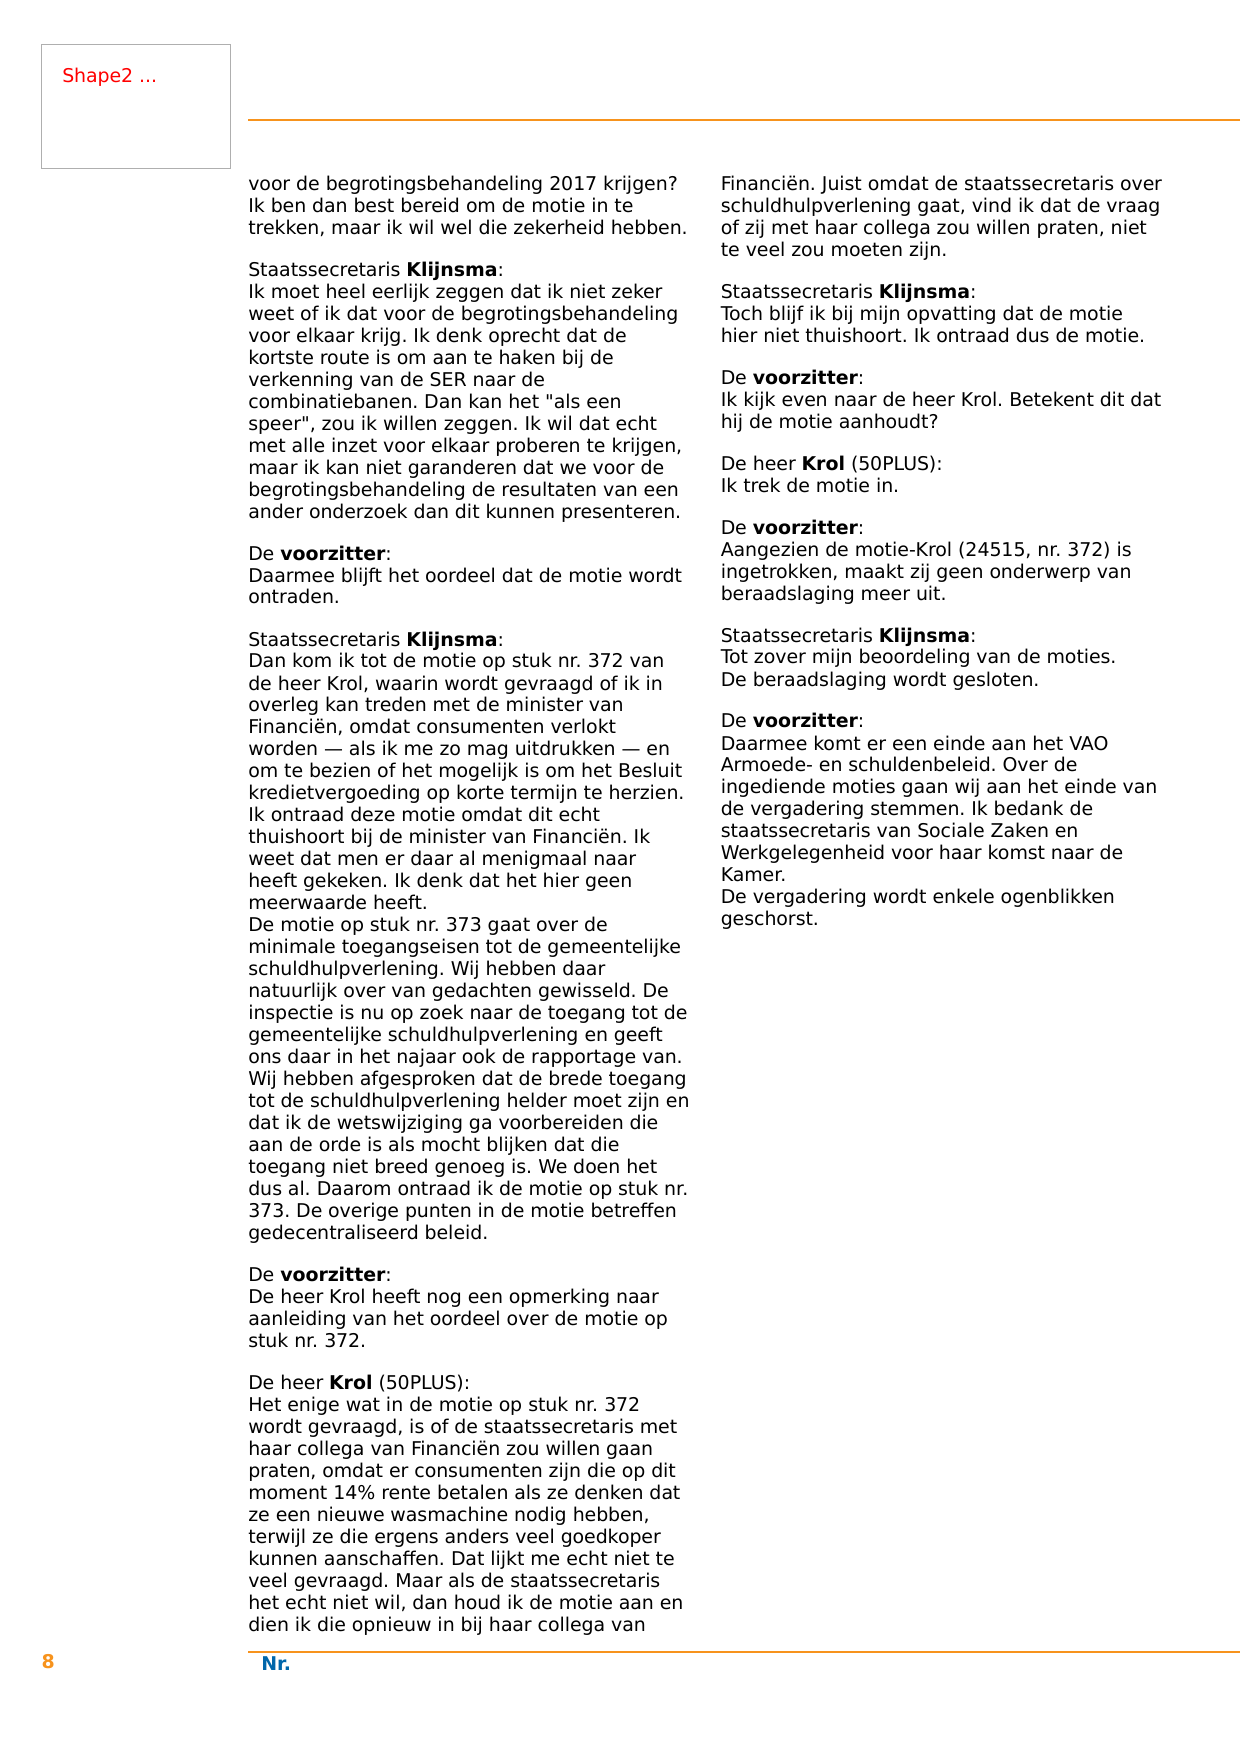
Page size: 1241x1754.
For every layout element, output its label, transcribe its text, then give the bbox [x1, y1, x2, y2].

text Dan kom ik tot de motie op stuk nr. 372 van de heer Krol, waarin wordt gevraagd of ik in overleg kan treden met de minister van Financiën, omdat consumenten verlokt worden — als ik me zo mag uitdrukken — en om te bezien of het mogelijk is om het Besluit kredietvergoeding op korte termijn te herzien. Ik ontraad deze motie omdat dit echt thuishoort bij de minister van Financiën. Ik weet dat men er daar al menigmaal naar heeft gekeken. Ik denk dat het hier geen meerwaarde heeft. [248, 650, 691, 914]
text Staatssecretaris Klijnsma: [248, 628, 691, 650]
text Daarmee blijft het oordeel dat de motie wordt ontraden. [248, 564, 691, 608]
text De voorzitter: [248, 1264, 691, 1286]
text Tot zover mijn beoordeling van de moties. [721, 646, 1163, 668]
text Het enige wat in de motie op stuk nr. 372 wordt gevraagd, is of de staatssecretaris met haar collega van Financiën zou willen gaan praten, omdat er consumenten zijn die op dit moment 14% rente betalen als ze denken dat ze een nieuwe wasmachine nodig hebben, terwijl ze die ergens anders veel goedkoper kunnen aanschaffen. Dat lijkt me echt niet te veel gevraagd. Maar als de staatssecretaris het echt niet wil, dan houd ik de motie aan en dien ik die opnieuw in bij haar collega van [248, 1394, 691, 1636]
text Ik moet heel eerlijk zeggen dat ik niet zeker weet of ik dat voor de begrotingsbehandeling voor elkaar krijg. Ik denk oprecht dat de kortste route is om aan te haken bij de verkenning van de SER naar de combinatiebanen. Dan kan het "als een speer", zou ik willen zeggen. Ik wil dat echt met alle inzet voor elkaar proberen te krijgen, maar ik kan niet garanderen dat we voor de begrotingsbehandeling de resultaten van een ander onderzoek dan dit kunnen presenteren. [248, 281, 691, 522]
text Toch blijf ik bij mijn opvatting dat de motie hier niet thuishoort. Ik ontraad dus de motie. [721, 303, 1163, 347]
text De heer Krol heeft nog een opmerking naar aanleiding van het oordeel over de motie op stuk nr. 372. [248, 1286, 691, 1352]
text De heer Krol (50PLUS): [721, 453, 1163, 474]
text Staatssecretaris Klijnsma: [721, 281, 1163, 303]
text De vergadering wordt enkele ogenblikken geschorst. [721, 886, 1163, 930]
text De voorzitter: [248, 542, 691, 564]
text De heer Krol (50PLUS): [248, 1372, 691, 1394]
text Financiën. Juist omdat de staatssecretaris over schuldhulpverlening gaat, vind ik dat de vraag of zij met haar collega zou willen praten, niet te veel zou moeten zijn. [721, 173, 1163, 261]
text Staatssecretaris Klijnsma: [721, 624, 1163, 646]
text De beraadslaging wordt gesloten. [721, 668, 1163, 690]
text Daarmee komt er een einde aan het VAO Armoede- en schuldenbeleid. Over de ingediende moties gaan wij aan het einde van de vergadering stemmen. Ik bedank de staatssecretaris van Sociale Zaken en Werkgelegenheid voor haar komst naar de Kamer. [721, 732, 1163, 886]
text Staatssecretaris Klijnsma: [248, 259, 691, 281]
text voor de begrotingsbehandeling 2017 krijgen? Ik ben dan best bereid om de motie in te trekken, maar ik wil wel die zekerheid hebben. [248, 173, 691, 239]
text De voorzitter: [721, 517, 1163, 538]
text Ik trek de motie in. [721, 474, 1163, 497]
text Aangezien de motie-Krol (24515, nr. 372) is ingetrokken, maakt zij geen onderwerp van beraadslaging meer uit. [721, 538, 1163, 604]
text De motie op stuk nr. 373 gaat over de minimale toegangseisen tot de gemeentelijke schuldhulpverlening. Wij hebben daar natuurlijk over van gedachten gewisseld. De inspectie is nu op zoek naar de toegang tot de gemeentelijke schuldhulpverlening en geeft ons daar in het najaar ook de rapportage van. Wij hebben afgesproken dat de brede toegang tot de schuldhulpverlening helder moet zijn en dat ik de wetswijziging ga voorbereiden die aan de orde is als mocht blijken dat die toegang niet breed genoeg is. We doen het dus al. Daarom ontraad ik de motie op stuk nr. 373. De overige punten in de motie betreffen gedecentraliseerd beleid. [248, 914, 691, 1244]
text De voorzitter: [721, 710, 1163, 732]
text Ik kijk even naar de heer Krol. Betekent dit dat hij de motie aanhoudt? [721, 389, 1163, 433]
text De voorzitter: [721, 367, 1163, 389]
